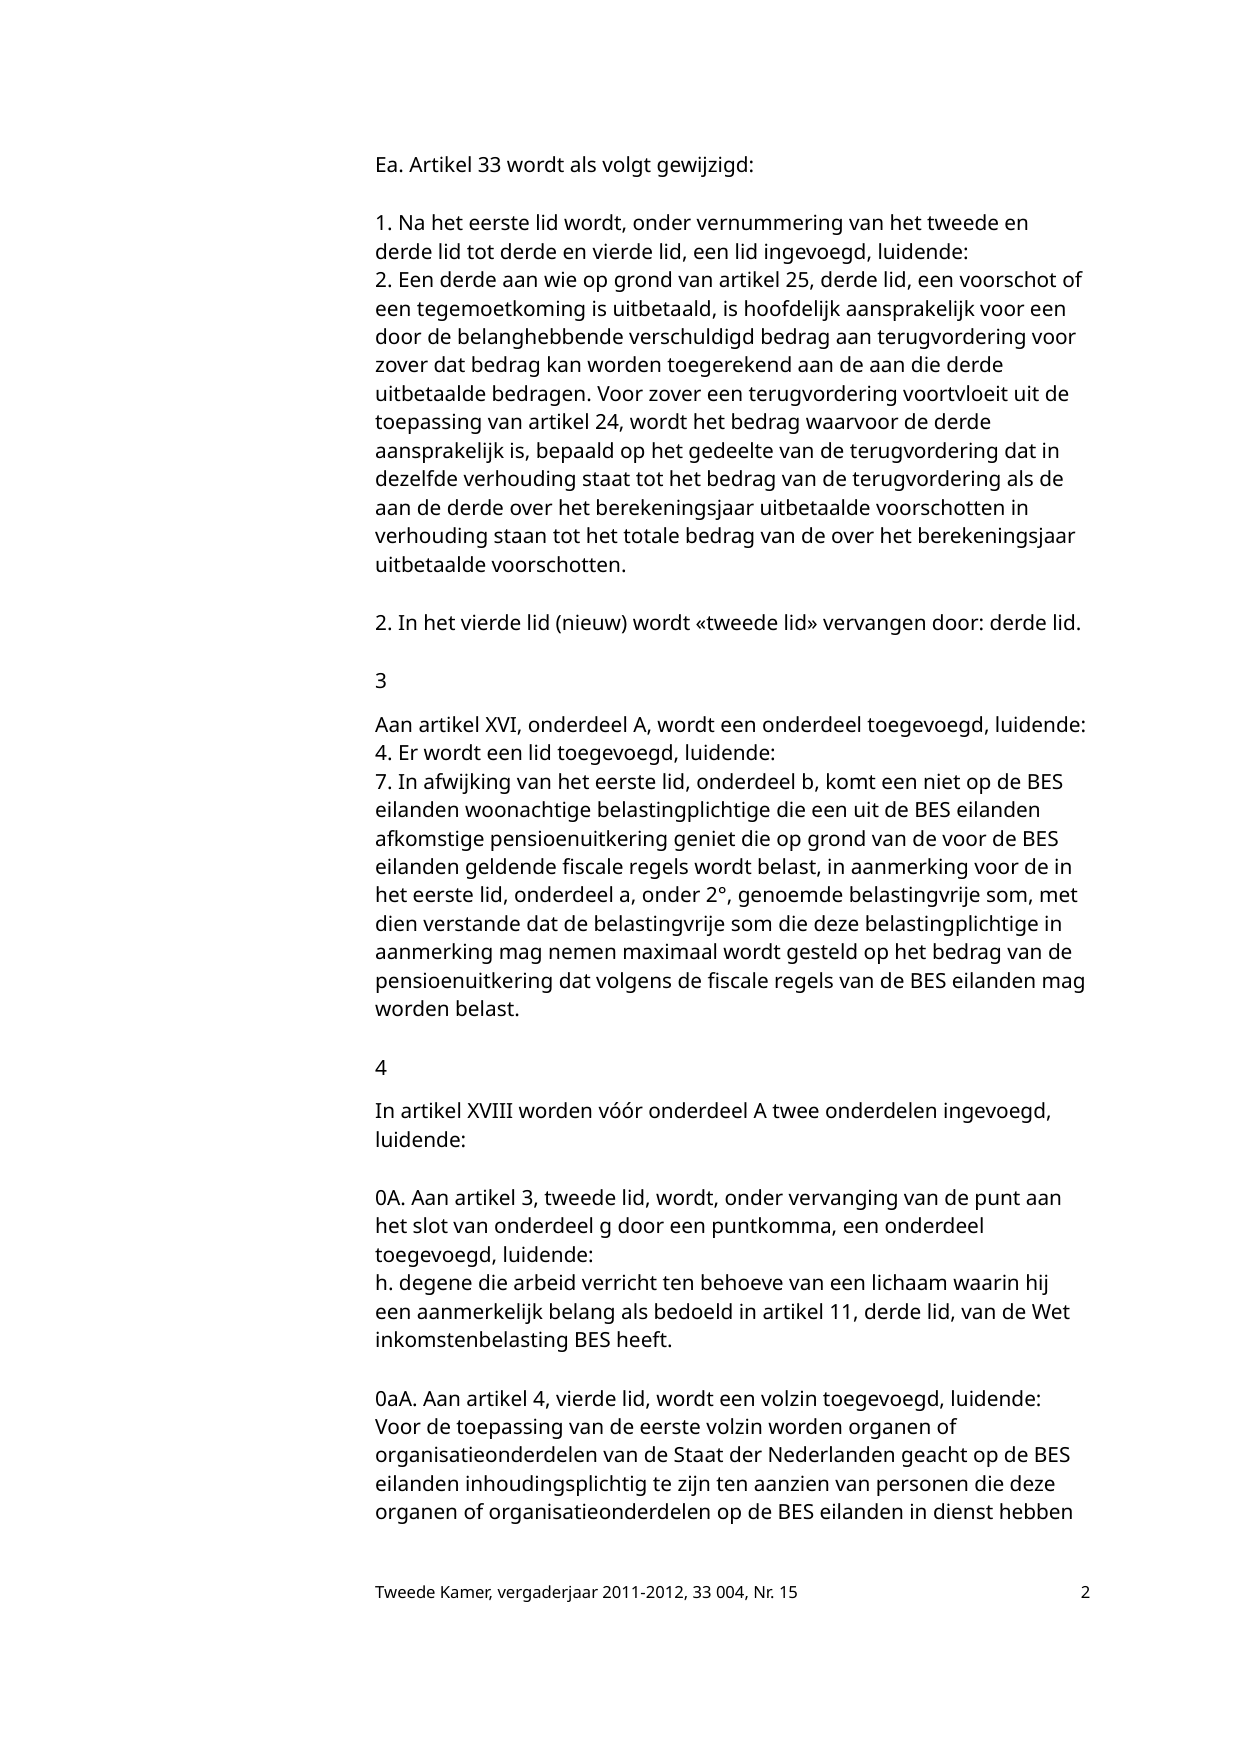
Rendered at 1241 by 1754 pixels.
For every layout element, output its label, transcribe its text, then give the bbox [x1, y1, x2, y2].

text In artikel XVIII worden vóór onderdeel A twee onderdelen ingevoegd, luidende: [375, 1096, 1090, 1153]
text h. degene die arbeid verricht ten behoeve van een lichaam waarin hij een aanmerkelijk belang als bedoeld in artikel 11, derde lid, van de Wet inkomstenbelasting BES heeft. [375, 1268, 1090, 1354]
text 0aA. Aan artikel 4, vierde lid, wordt een volzin toegevoegd, luidende: Voor de toepassing van de eerste volzin worden organen of organisatieonderdelen van de Staat der Nederlanden geacht op de BES eilanden inhoudingsplichtig te zijn ten aanzien van personen die deze organen of organisatieonderdelen op de BES eilanden in dienst hebben [375, 1384, 1090, 1526]
text 4. Er wordt een lid toegevoegd, luidende: [375, 738, 1090, 767]
text 2. In het vierde lid (nieuw) wordt «tweede lid» vervangen door: derde lid. [375, 608, 1090, 637]
text 3 [375, 667, 1090, 695]
text 0A. Aan artikel 3, tweede lid, wordt, onder vervanging van de punt aan het slot van onderdeel g door een puntkomma, een onderdeel toegevoegd, luidende: [375, 1183, 1090, 1268]
text Aan artikel XVI, onderdeel A, wordt een onderdeel toegevoegd, luidende: [375, 710, 1090, 738]
text 1. Na het eerste lid wordt, onder vernummering van het tweede en derde lid tot derde en vierde lid, een lid ingevoegd, luidende: [375, 208, 1090, 265]
text 2. Een derde aan wie op grond van artikel 25, derde lid, een voorschot of een tegemoetkoming is uitbetaald, is hoofdelijk aansprakelijk voor een door de belanghebbende verschuldigd bedrag aan terugvordering voor zover dat bedrag kan worden toegerekend aan de aan die derde uitbetaalde bedragen. Voor zover een terugvordering voortvloeit uit de toepassing van artikel 24, wordt het bedrag waarvoor de derde aansprakelijk is, bepaald op het gedeelte van de terugvordering dat in dezelfde verhouding staat tot het bedrag van de terugvordering als de aan de derde over het berekeningsjaar uitbetaalde voorschotten in verhouding staan tot het totale bedrag van de over het berekeningsjaar uitbetaalde voorschotten. [375, 265, 1090, 578]
text 7. In afwijking van het eerste lid, onderdeel b, komt een niet op de BES eilanden woonachtige belastingplichtige die een uit de BES eilanden afkomstige pensioenuitkering geniet die op grond van de voor de BES eilanden geldende fiscale regels wordt belast, in aanmerking voor de in het eerste lid, onderdeel a, onder 2°, genoemde belastingvrije som, met dien verstande dat de belastingvrije som die deze belastingplichtige in aanmerking mag nemen maximaal wordt gesteld op het bedrag van de pensioenuitkering dat volgens de fiscale regels van de BES eilanden mag worden belast. [375, 767, 1090, 1023]
text Ea. Artikel 33 wordt als volgt gewijzigd: [375, 150, 1090, 178]
text 4 [375, 1053, 1090, 1081]
